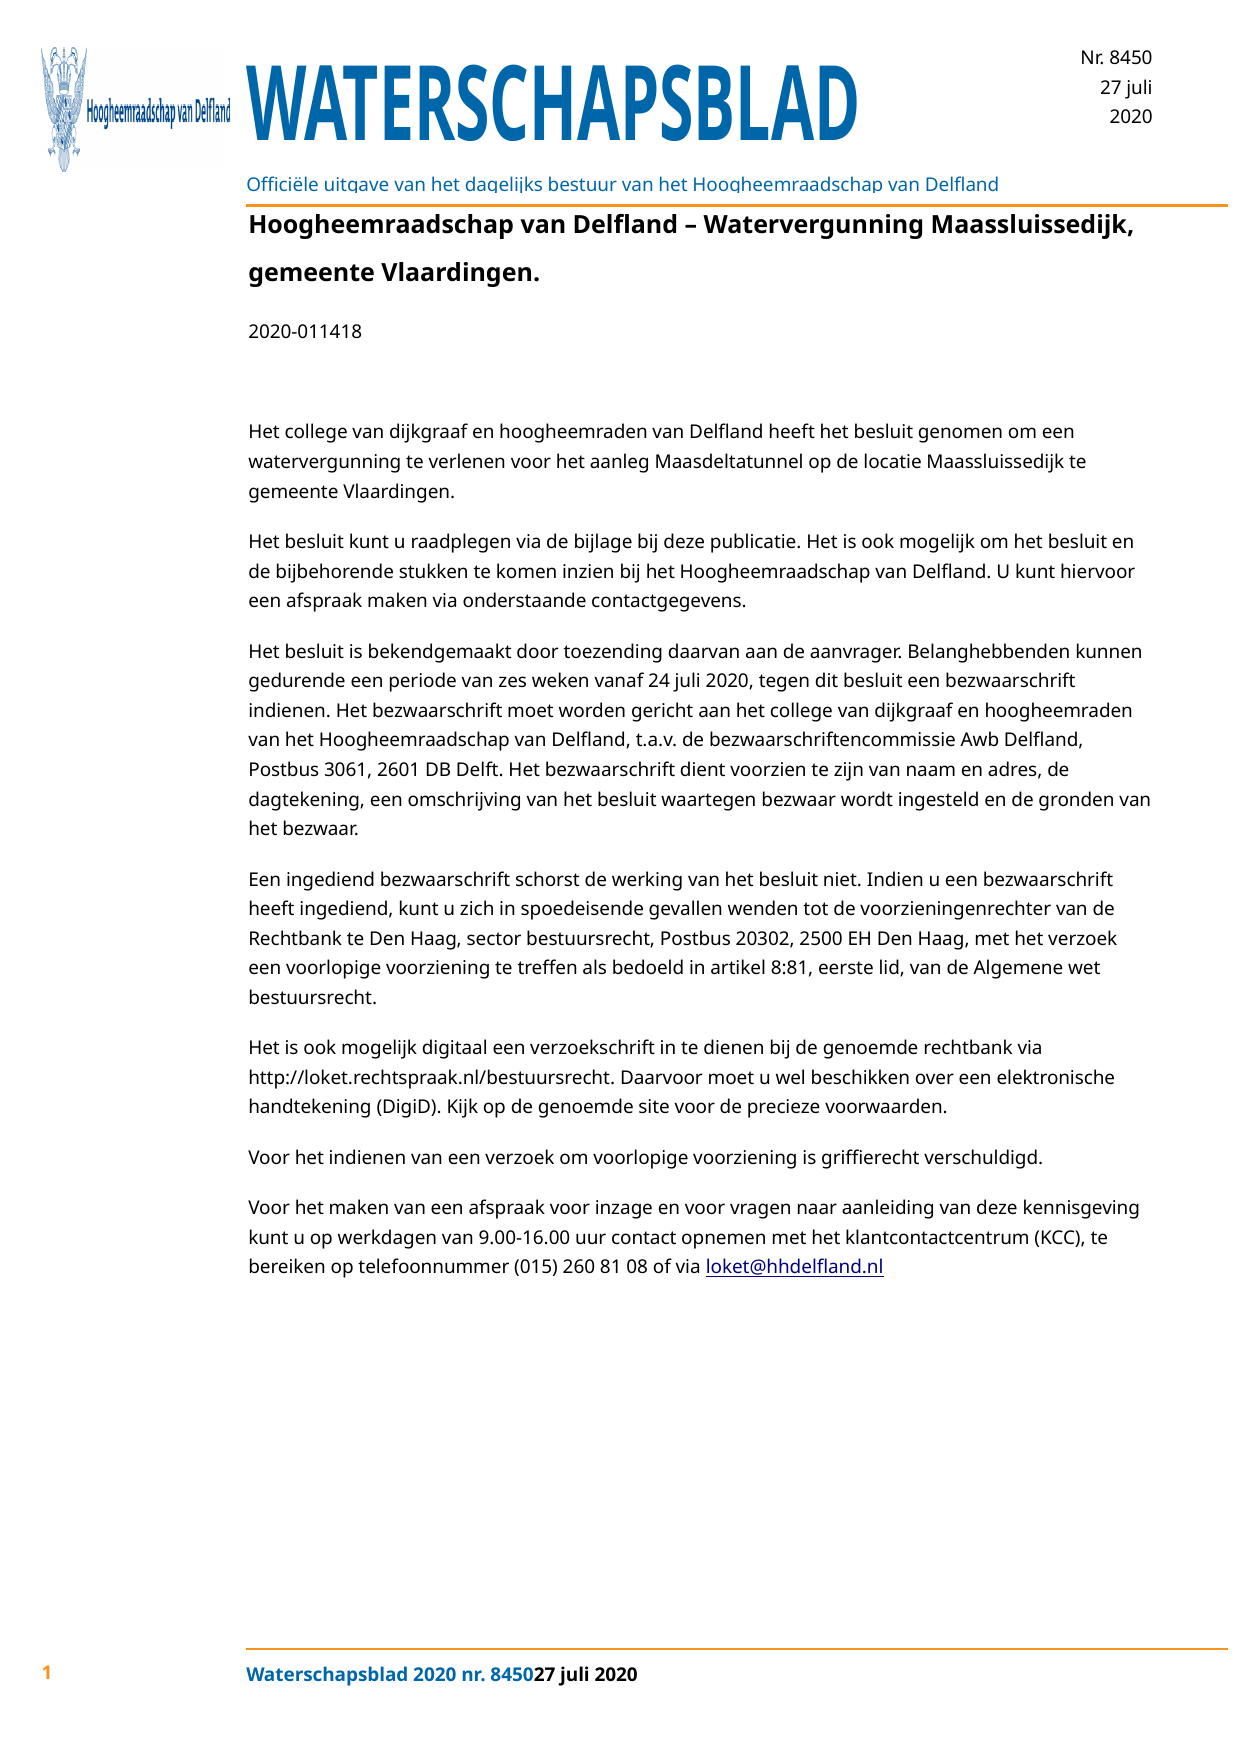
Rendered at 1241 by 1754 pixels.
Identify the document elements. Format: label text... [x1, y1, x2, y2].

text Het besluit is bekendgemaakt door toezending daarvan aan de aanvrager. Belanghebbenden kunnen gedurende een periode van zes weken vanaf 24 juli 2020, tegen dit besluit een bezwaarschrift indienen. Het bezwaarschrift moet worden gericht aan het college van dijkgraaf en hoogheemraden van het Hoogheemraadschap van Delfland, t.a.v. de bezwaarschriftencommissie Awb Delfland, Postbus 3061, 2601 DB Delft. Het bezwaarschrift dient voorzien te zijn van naam en adres, de dagtekening, een omschrijving van het besluit waartegen bezwaar wordt ingesteld en de gronden van het bezwaar. [248, 638, 1152, 841]
text Voor het indienen van een verzoek om voorlopige voorziening is griffierecht verschuldigd. [248, 1144, 1152, 1170]
text Voor het maken van een afspraak voor inzage en voor vragen naar aanleiding van deze kennisgeving kunt u op werkdagen van 9.00-16.00 uur contact opnemen met het klantcontactcentrum (KCC), te bereiken op telefoonnummer (015) 260 81 08 of via loket@hhdelfland.nl [248, 1194, 1152, 1279]
text 2020-011418 [248, 318, 1152, 344]
text Het besluit kunt u raadplegen via de bijlage bij deze publicatie. Het is ook mogelijk om het besluit en de bijbehorende stukken te komen inzien bij het Hoogheemraadschap van Delfland. U kunt hiervoor een afspraak maken via onderstaande contactgegevens. [248, 528, 1152, 613]
text Hoogheemraadschap van Delfland – Watervergunning Maassluissedijk, gemeente Vlaardingen. [248, 207, 1152, 288]
text Het is ook mogelijk digitaal een verzoekschrift in te dienen bij de genoemde rechtbank via http://loket.rechtspraak.nl/bestuursrecht. Daarvoor moet u wel beschikken over een elektronische handtekening (DigiD). Kijk op de genoemde site voor de precieze voorwaarden. [248, 1034, 1152, 1119]
text Het college van dijkgraaf en hoogheemraden van Delfland heeft het besluit genomen om een watervergunning te verlenen voor het aanleg Maasdeltatunnel op de locatie Maassluissedijk te gemeente Vlaardingen. [248, 419, 1152, 504]
text Een ingediend bezwaarschrift schorst de werking van het besluit niet. Indien u een bezwaarschrift heeft ingediend, kunt u zich in spoedeisende gevallen wenden tot de voorzieningenrechter van de Rechtbank te Den Haag, sector bestuursrecht, Postbus 20302, 2500 EH Den Haag, met het verzoek een voorlopige voorziening te treffen als bedoeld in artikel 8:81, eerste lid, van de Algemene wet bestuursrecht. [248, 866, 1152, 1010]
picture [41, 47, 231, 172]
